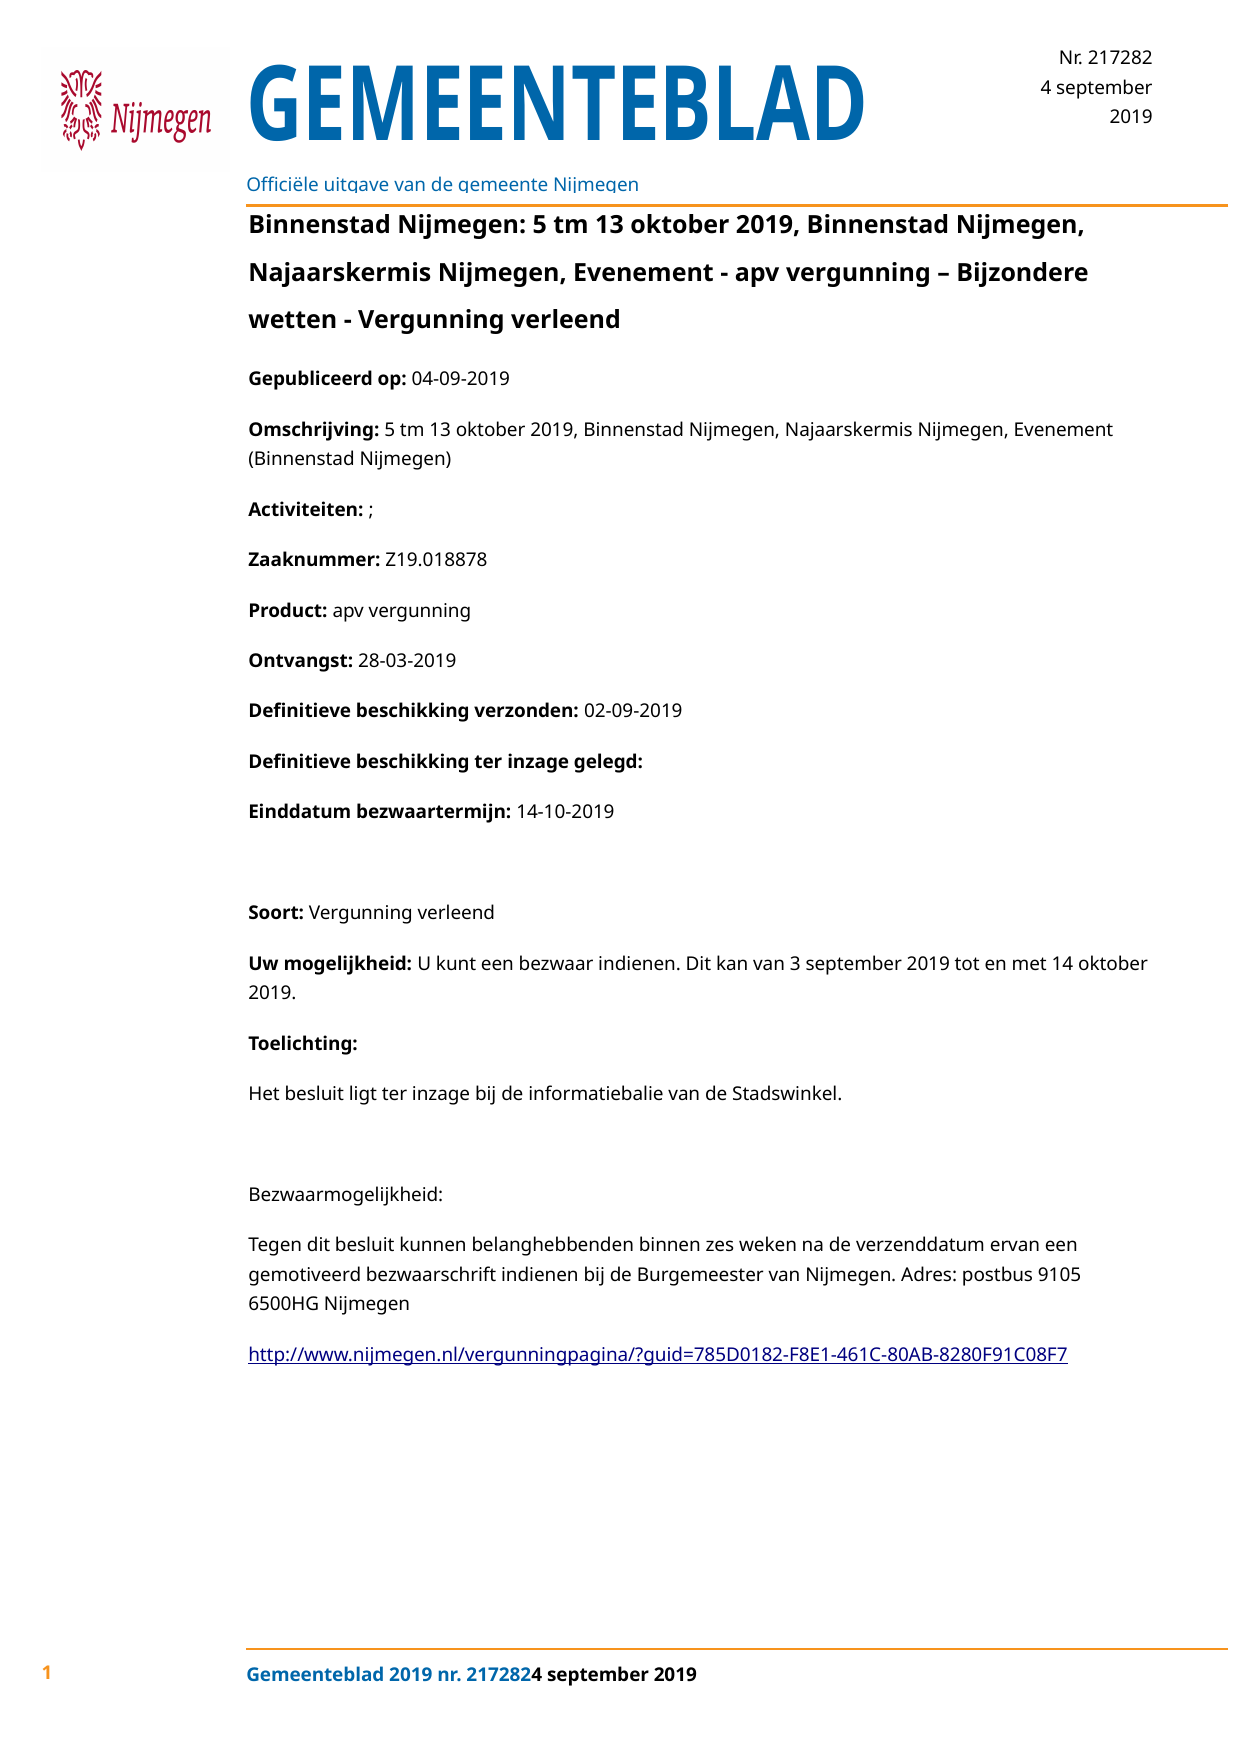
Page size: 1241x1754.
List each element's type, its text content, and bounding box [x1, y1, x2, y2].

text Tegen dit besluit kunnen belanghebbenden binnen zes weken na de verzenddatum ervan een gemotiveerd bezwaarschrift indienen bij de Burgemeester van Nijmegen. Adres: postbus 9105 6500HG Nijmegen [248, 1231, 1152, 1316]
text Bezwaarmogelijkheid: [248, 1181, 1152, 1207]
text http://www.nijmegen.nl/vergunningpagina/?guid=785D0182-F8E1-461C-80AB-8280F91C08F7 [248, 1341, 1152, 1367]
text Activiteiten: ; [248, 496, 1152, 522]
text Omschrijving: 5 tm 13 oktober 2019, Binnenstad Nijmegen, Najaarskermis Nijmegen, Evenement (Binnenstad Nijmegen) [248, 416, 1152, 471]
text Ontvangst: 28-03-2019 [248, 647, 1152, 673]
text Binnenstad Nijmegen: 5 tm 13 oktober 2019, Binnenstad Nijmegen, Najaarskermis Nijmegen, Evenement - apv vergunning – Bijzondere wetten - Vergunning verleend [248, 207, 1152, 336]
text Einddatum bezwaartermijn: 14-10-2019 [248, 798, 1152, 824]
text Uw mogelijkheid: U kunt een bezwaar indienen. Dit kan van 3 september 2019 tot en met 14 oktober 2019. [248, 950, 1152, 1005]
text Definitieve beschikking verzonden: 02-09-2019 [248, 698, 1152, 723]
text Gepubliceerd op: 04-09-2019 [248, 366, 1152, 391]
text Toelichting: [248, 1030, 1152, 1055]
text Soort: Vergunning verleend [248, 899, 1152, 925]
text Definitieve beschikking ter inzage gelegd: [248, 748, 1152, 774]
text Product: apv vergunning [248, 597, 1152, 622]
text Zaaknummer: Z19.018878 [248, 546, 1152, 572]
picture [41, 47, 231, 172]
text Het besluit ligt ter inzage bij de informatiebalie van de Stadswinkel. [248, 1080, 1152, 1106]
